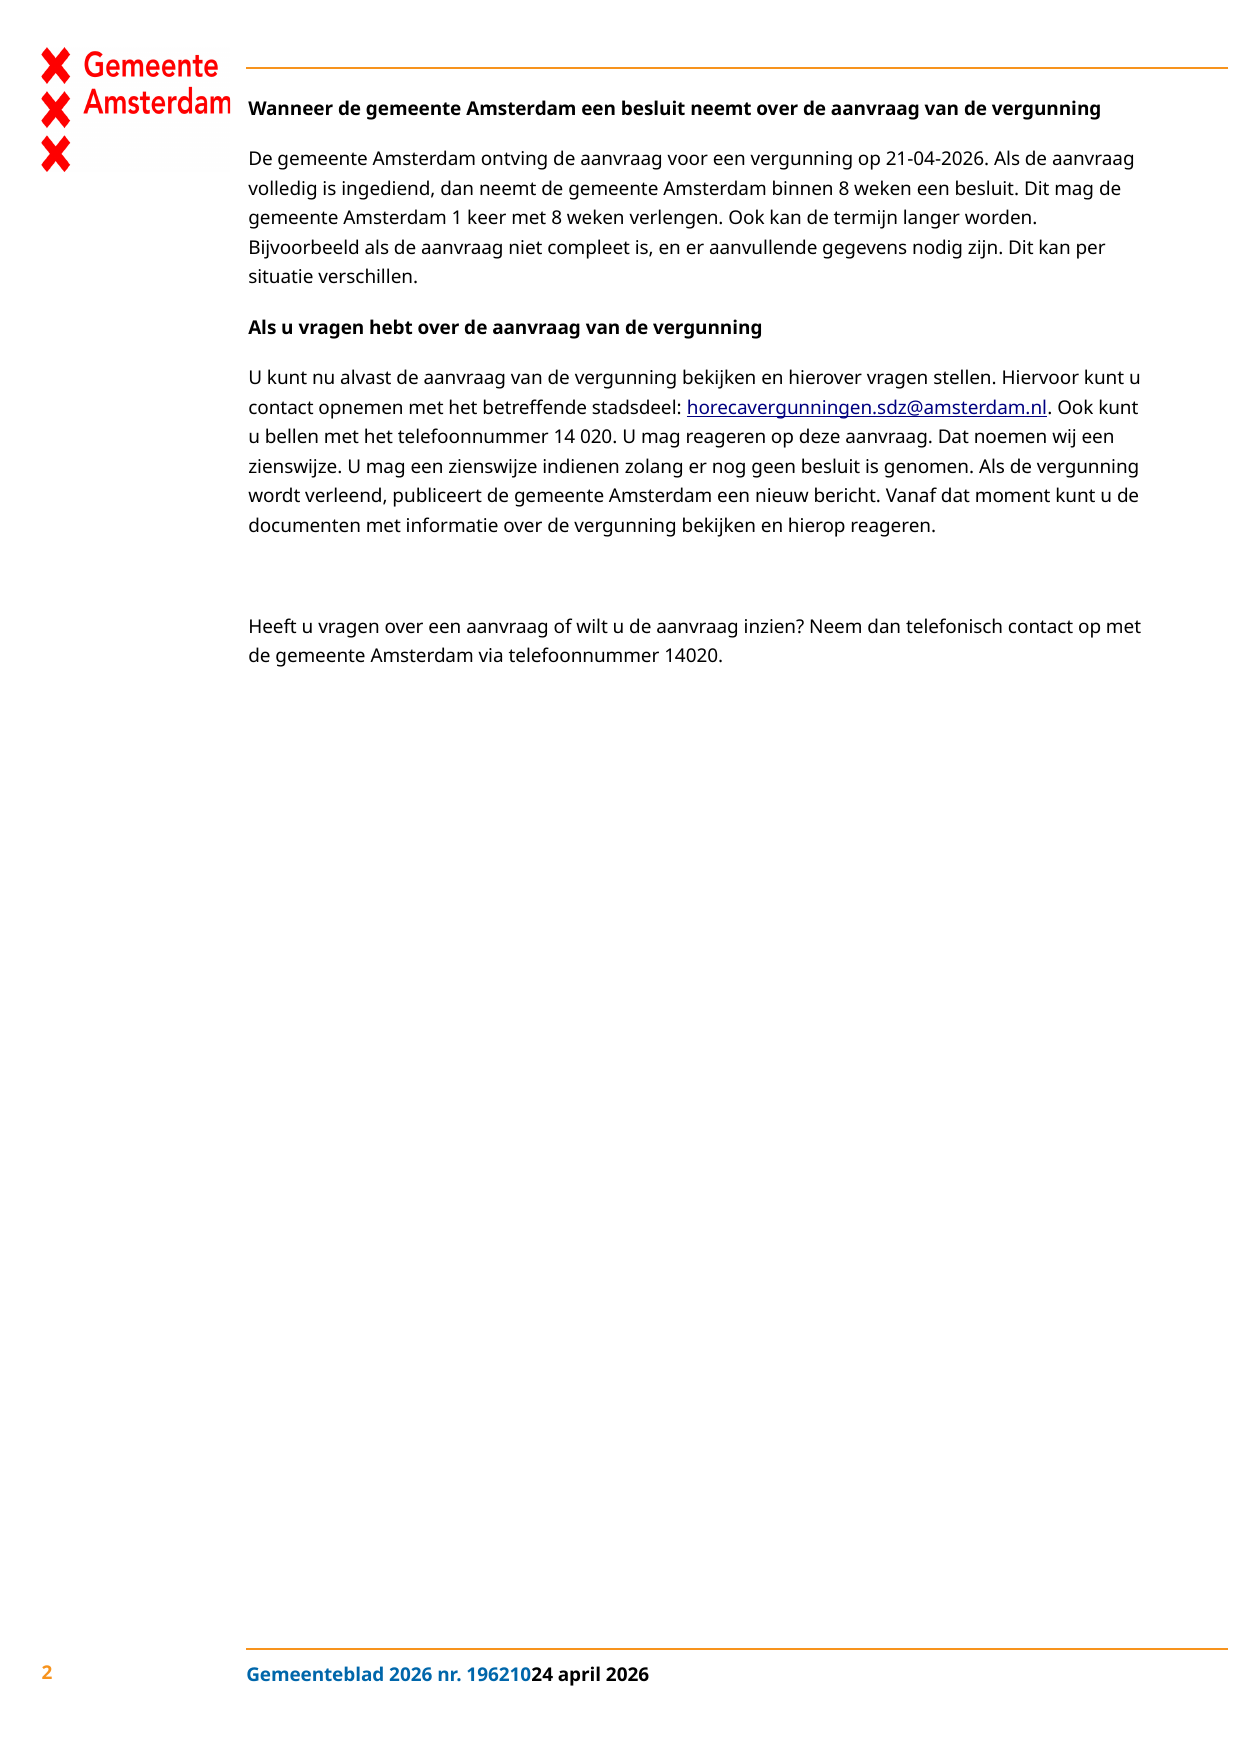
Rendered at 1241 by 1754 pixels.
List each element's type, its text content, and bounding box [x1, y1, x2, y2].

text Als u vragen hebt over de aanvraag van de vergunning [248, 314, 1152, 340]
text Wanneer de gemeente Amsterdam een besluit neemt over de aanvraag van de vergunning [248, 95, 1152, 121]
text De gemeente Amsterdam ontving de aanvraag voor een vergunning op 21-04-2026. Als de aanvraag volledig is ingediend, dan neemt de gemeente Amsterdam binnen 8 weken een besluit. Dit mag de gemeente Amsterdam 1 keer met 8 weken verlengen. Ook kan de termijn langer worden. Bijvoorbeeld als de aanvraag niet compleet is, en er aanvullende gegevens nodig zijn. Dit kan per situatie verschillen. [248, 145, 1152, 289]
text U kunt nu alvast de aanvraag van de vergunning bekijken en hierover vragen stellen. Hiervoor kunt u contact opnemen met het betreffende stadsdeel: horecavergunningen.sdz@amsterdam.nl. Ook kunt u bellen met het telefoonnummer 14 020. U mag reageren op deze aanvraag. Dat noemen wij een zienswijze. U mag een zienswijze indienen zolang er nog geen besluit is genomen. Als de vergunning wordt verleend, publiceert de gemeente Amsterdam een nieuw bericht. Vanaf dat moment kunt u de documenten met informatie over de vergunning bekijken en hierop reageren. [248, 364, 1152, 538]
text Heeft u vragen over een aanvraag of wilt u de aanvraag inzien? Neem dan telefonisch contact op met de gemeente Amsterdam via telefoonnummer 14020. [248, 613, 1152, 668]
picture [41, 47, 231, 172]
